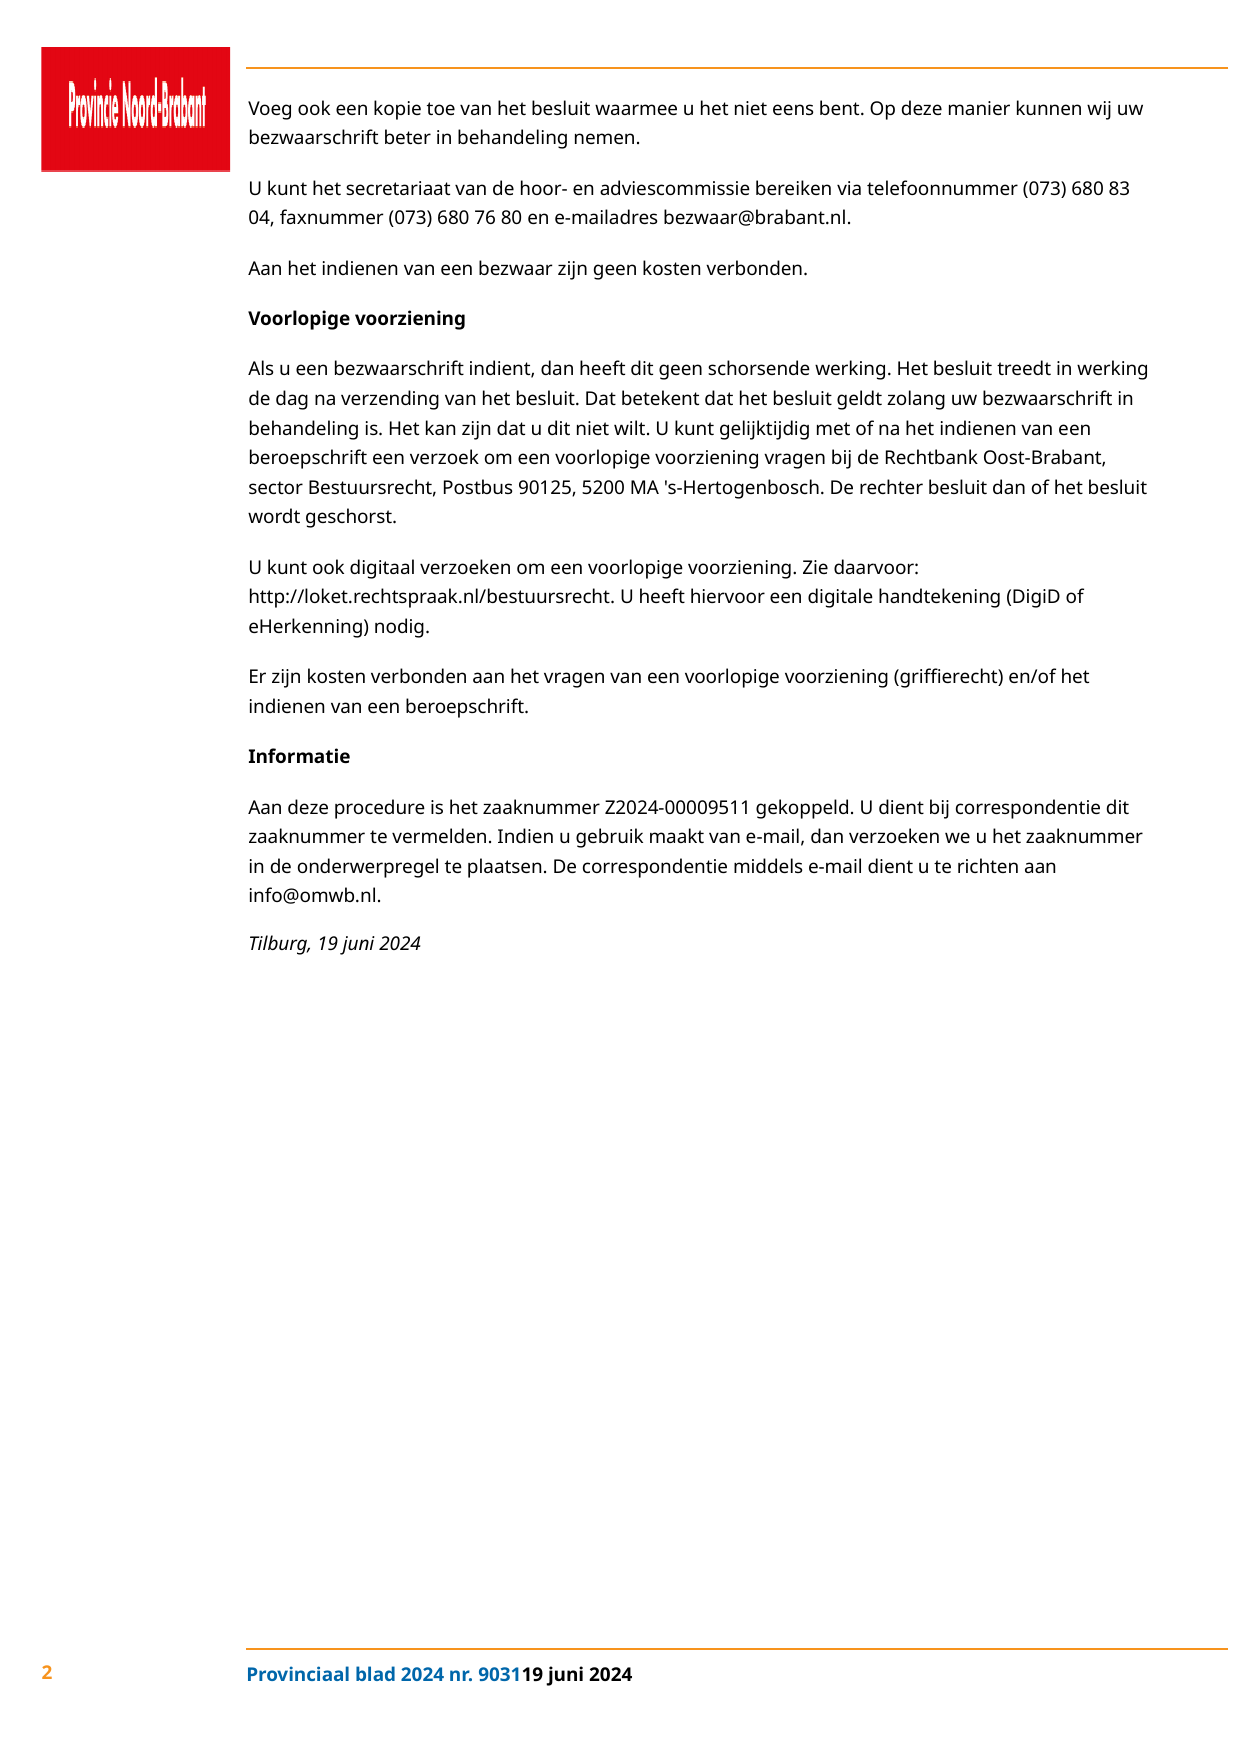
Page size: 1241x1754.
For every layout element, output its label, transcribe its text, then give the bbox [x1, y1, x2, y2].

text Tilburg, 19 juni 2024 [248, 931, 1152, 956]
text U kunt ook digitaal verzoeken om een voorlopige voorziening. Zie daarvoor: http://loket.rechtspraak.nl/bestuursrecht. U heeft hiervoor een digitale handtekening (DigiD of eHerkenning) nodig. [248, 554, 1152, 639]
text Voorlopige voorziening [248, 305, 1152, 331]
text Voeg ook een kopie toe van het besluit waarmee u het niet eens bent. Op deze manier kunnen wij uw bezwaarschrift beter in behandeling nemen. [248, 95, 1152, 150]
text Informatie [248, 743, 1152, 769]
text Aan het indienen van een bezwaar zijn geen kosten verbonden. [248, 255, 1152, 281]
text Er zijn kosten verbonden aan het vragen van een voorlopige voorziening (griffierecht) en/of het indienen van een beroepschrift. [248, 663, 1152, 719]
picture [41, 47, 231, 172]
text Als u een bezwaarschrift indient, dan heeft dit geen schorsende werking. Het besluit treedt in werking de dag na verzending van het besluit. Dat betekent dat het besluit geldt zolang uw bezwaarschrift in behandeling is. Het kan zijn dat u dit niet wilt. U kunt gelijktijdig met of na het indienen van een beroepschrift een verzoek om een voorlopige voorziening vragen bij de Rechtbank Oost-Brabant, sector Bestuursrecht, Postbus 90125, 5200 MA 's‑Hertogenbosch. De rechter besluit dan of het besluit wordt geschorst. [248, 356, 1152, 529]
text U kunt het secretariaat van de hoor- en adviescommissie bereiken via telefoonnummer (073) 680 83 04, faxnummer (073) 680 76 80 en e-mailadres bezwaar@brabant.nl. [248, 175, 1152, 230]
text Aan deze procedure is het zaaknummer Z2024-00009511 gekoppeld. U dient bij correspondentie dit zaaknummer te vermelden. Indien u gebruik maakt van e-mail, dan verzoeken we u het zaaknummer in de onderwerpregel te plaatsen. De correspondentie middels e-mail dient u te richten aan info@omwb.nl. [248, 794, 1152, 908]
